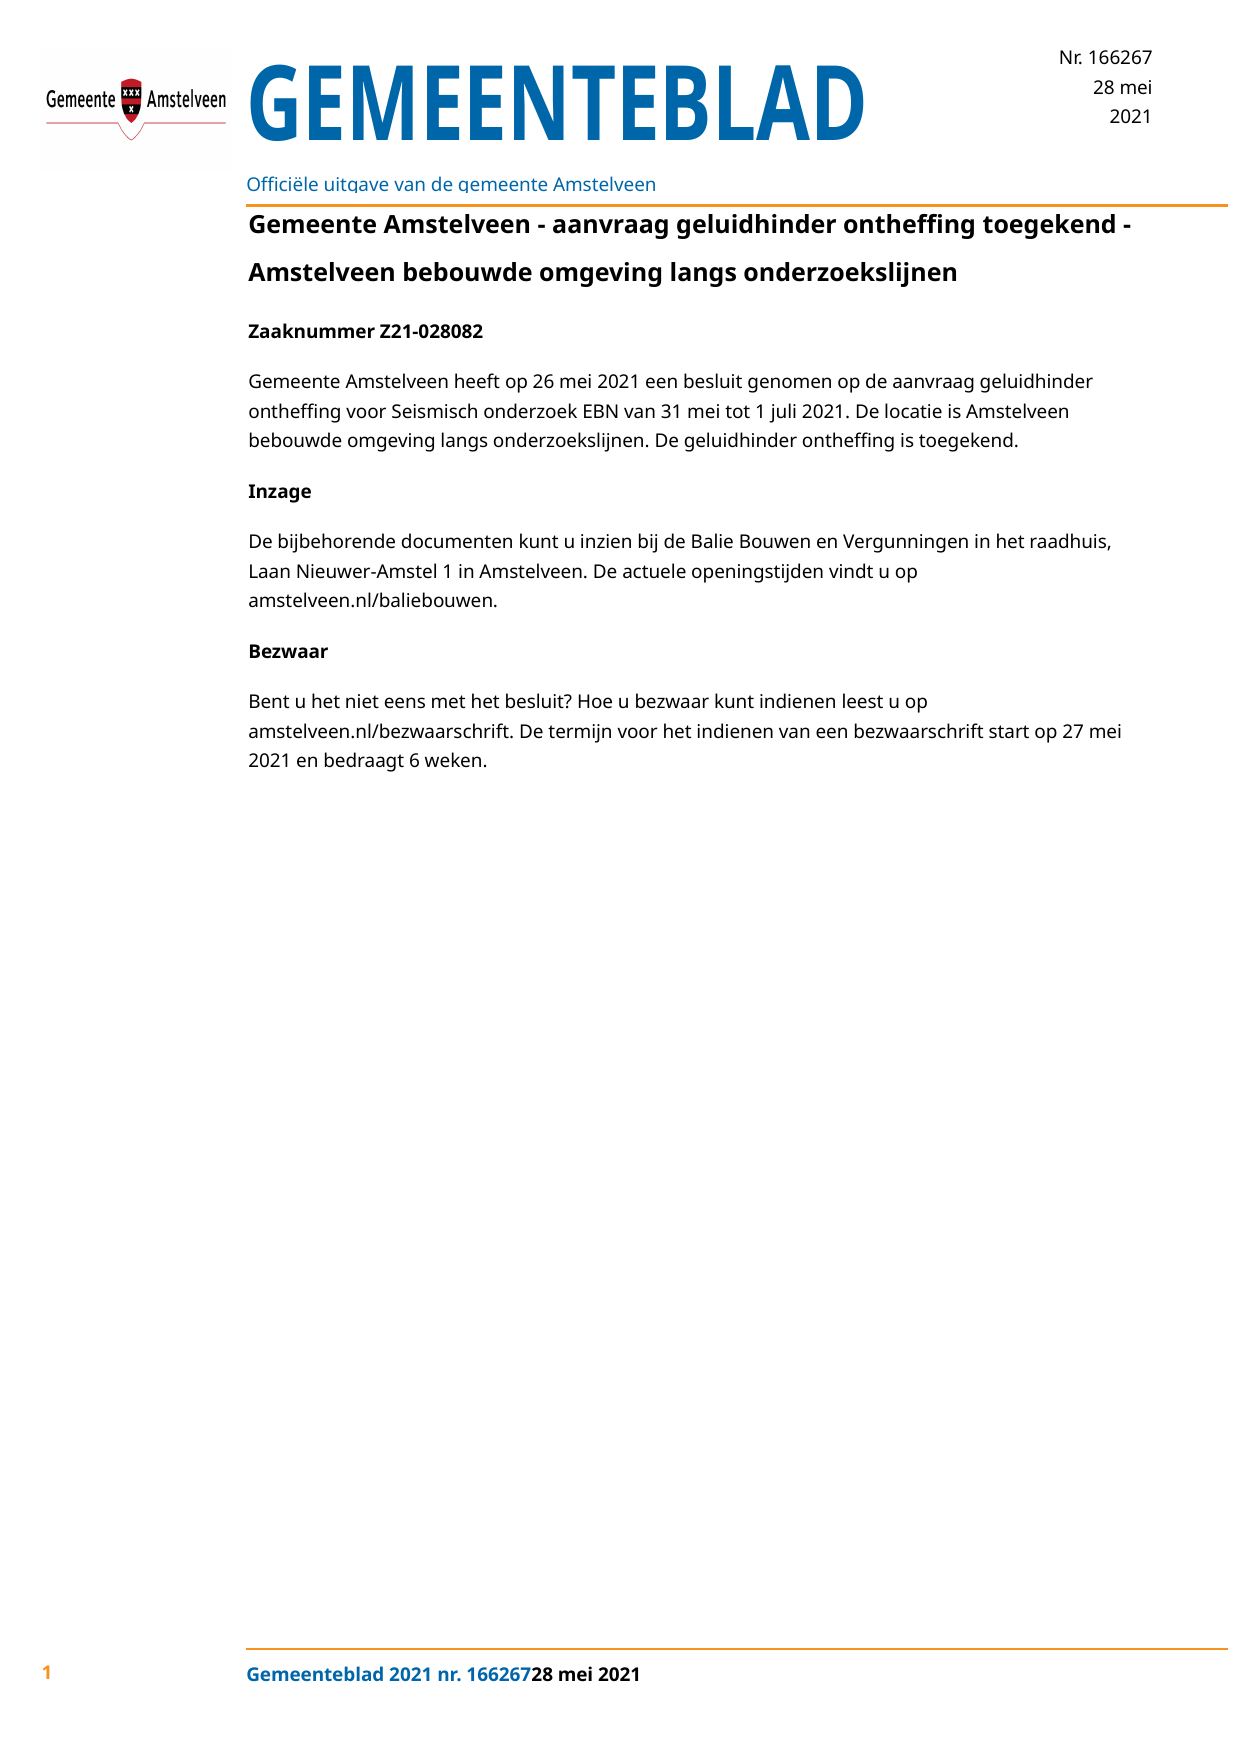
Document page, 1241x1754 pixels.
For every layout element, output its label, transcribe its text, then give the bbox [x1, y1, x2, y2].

text Bent u het niet eens met het besluit? Hoe u bezwaar kunt indienen leest u op amstelveen.nl/bezwaarschrift. De termijn voor het indienen van een bezwaarschrift start op 27 mei 2021 en bedraagt 6 weken. [248, 688, 1152, 773]
text Gemeente Amstelveen heeft op 26 mei 2021 een besluit genomen op de aanvraag geluidhinder ontheffing voor Seismisch onderzoek EBN van 31 mei tot 1 juli 2021. De locatie is Amstelveen bebouwde omgeving langs onderzoekslijnen. De geluidhinder ontheffing is toegekend. [248, 368, 1152, 453]
picture [41, 47, 231, 172]
text De bijbehorende documenten kunt u inzien bij de Balie Bouwen en Vergunningen in het raadhuis, Laan Nieuwer-Amstel 1 in Amstelveen. De actuele openingstijden vindt u op amstelveen.nl/baliebouwen. [248, 528, 1152, 613]
text Bezwaar [248, 638, 1152, 664]
text Inzage [248, 478, 1152, 504]
text Zaaknummer Z21-028082 [248, 318, 1152, 344]
text Gemeente Amstelveen - aanvraag geluidhinder ontheffing toegekend - Amstelveen bebouwde omgeving langs onderzoekslijnen [248, 207, 1152, 288]
